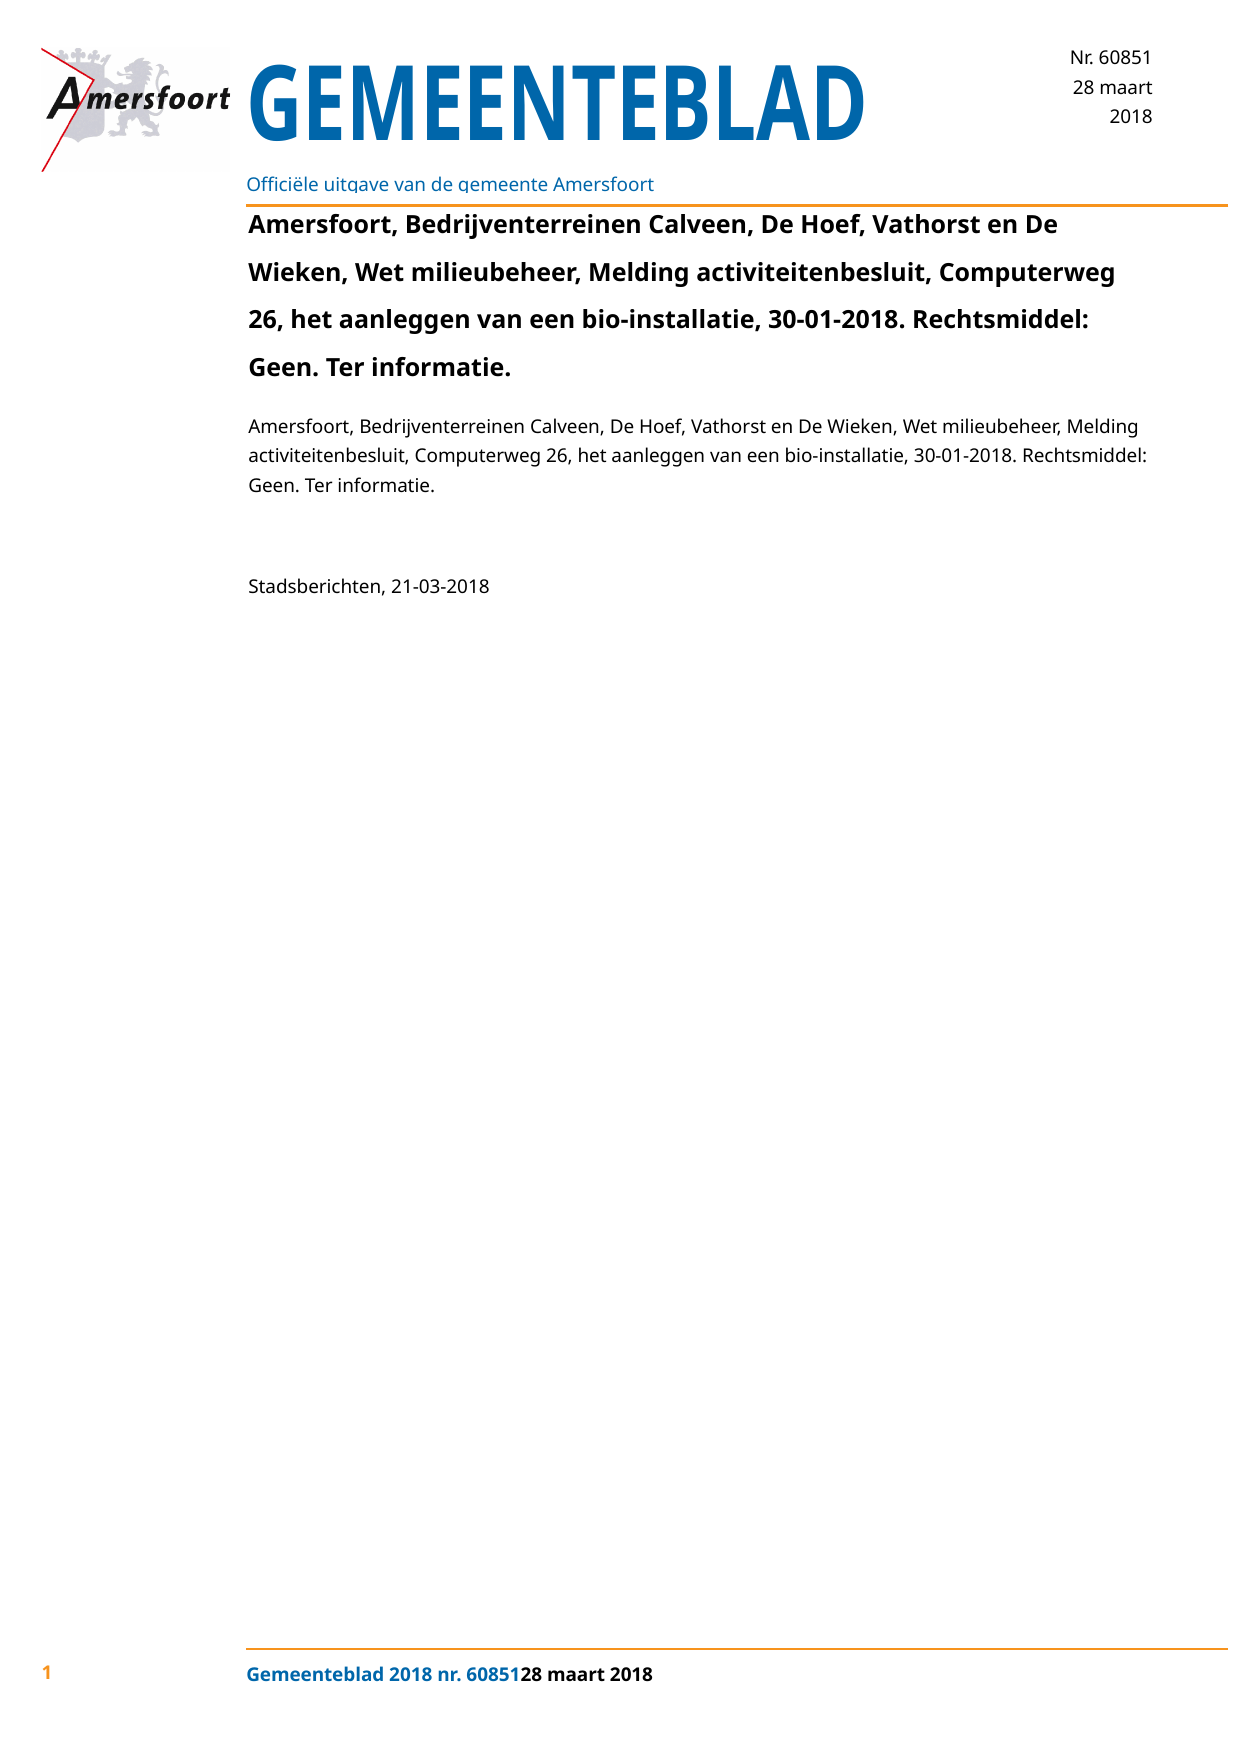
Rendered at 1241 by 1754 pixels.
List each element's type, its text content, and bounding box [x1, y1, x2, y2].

text Stadsberichten, 21-03-2018 [248, 573, 1152, 599]
text Amersfoort, Bedrijventerreinen Calveen, De Hoef, Vathorst en De Wieken, Wet milieubeheer, Melding activiteitenbesluit, Computerweg 26, het aanleggen van een bio-installatie, 30-01-2018. Rechtsmiddel: Geen. Ter informatie. [248, 207, 1152, 384]
picture [41, 47, 231, 172]
text Amersfoort, Bedrijventerreinen Calveen, De Hoef, Vathorst en De Wieken, Wet milieubeheer, Melding activiteitenbesluit, Computerweg 26, het aanleggen van een bio-installatie, 30-01-2018. Rechtsmiddel: Geen. Ter informatie. [248, 413, 1152, 498]
